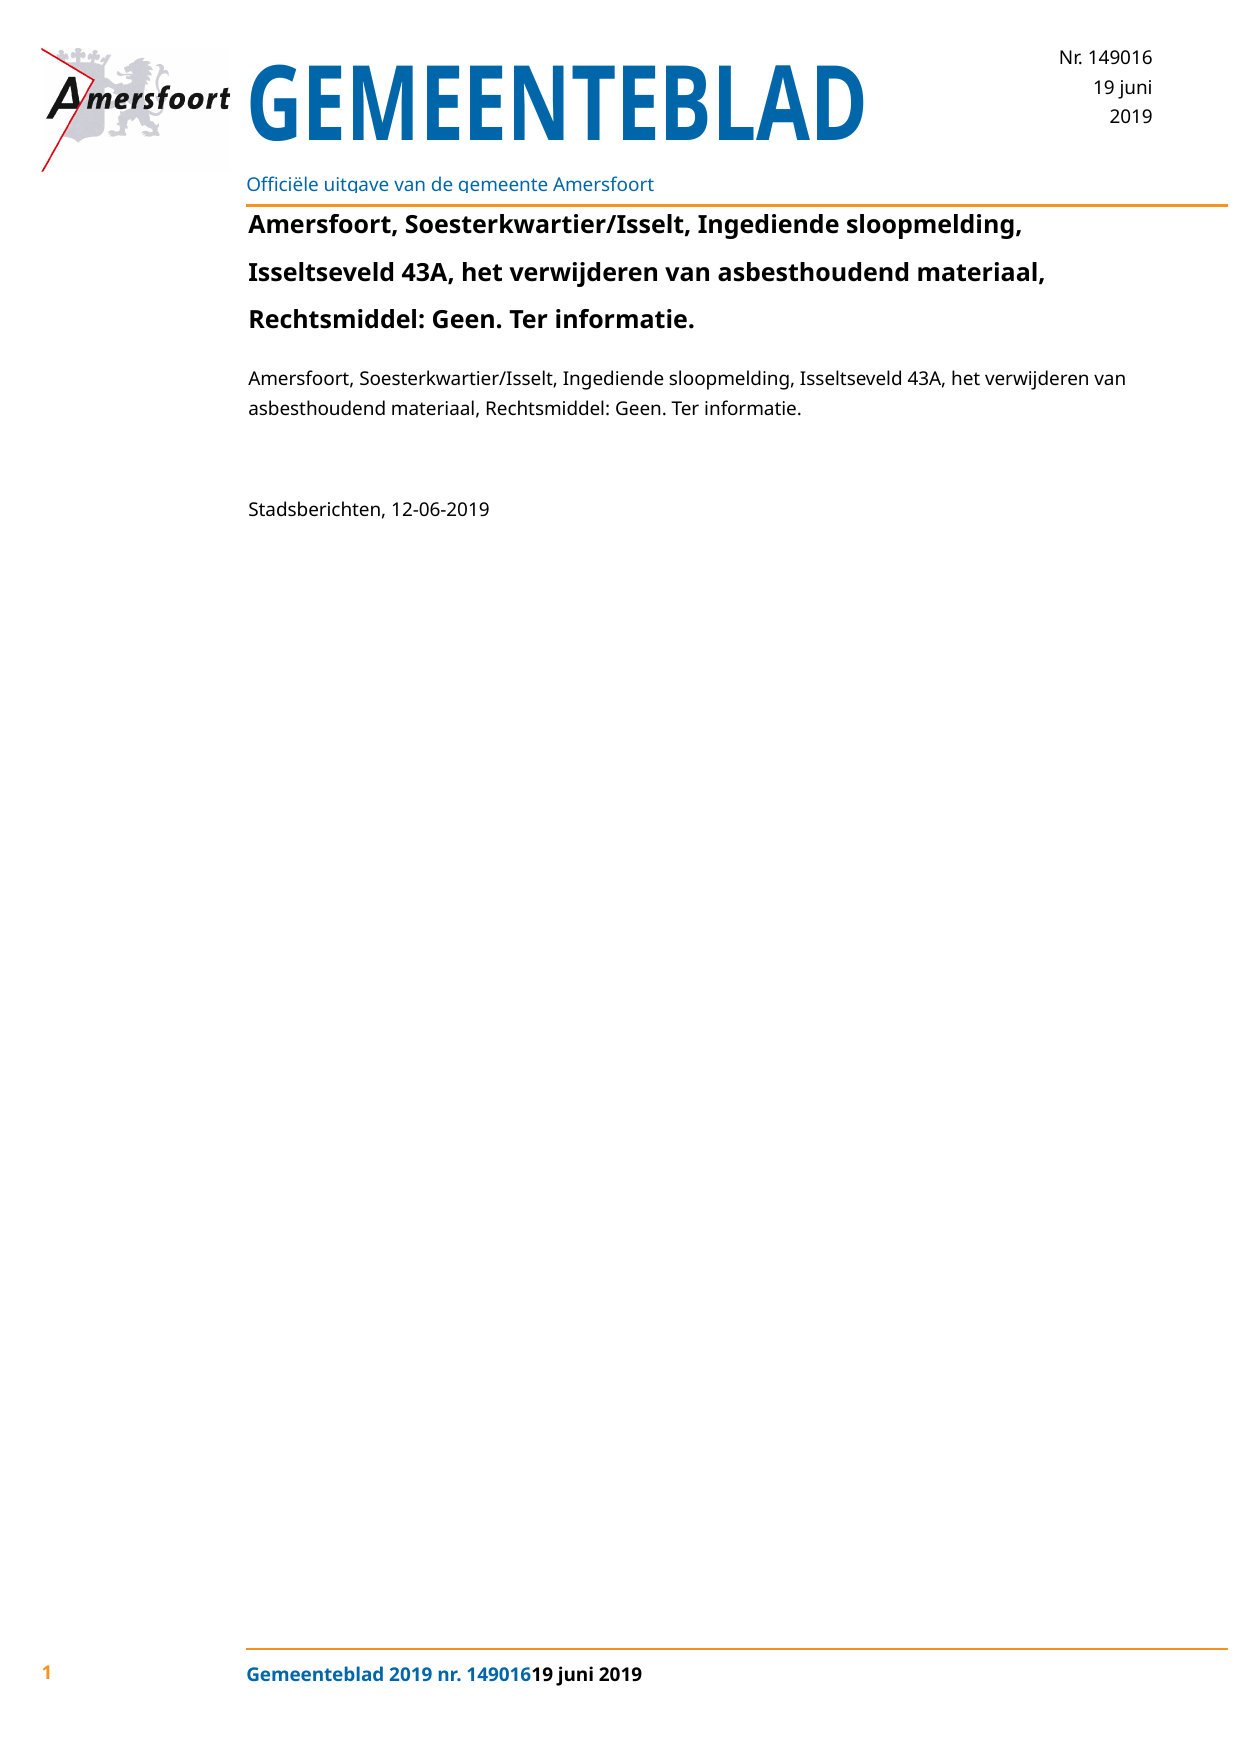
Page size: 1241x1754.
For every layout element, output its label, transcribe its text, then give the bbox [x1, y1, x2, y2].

picture [41, 47, 231, 172]
text Amersfoort, Soesterkwartier/Isselt, Ingediende sloopmelding, Isseltseveld 43A, het verwijderen van asbesthoudend materiaal, Rechtsmiddel: Geen. Ter informatie. [248, 207, 1152, 336]
text Stadsberichten, 12-06-2019 [248, 496, 1152, 522]
text Amersfoort, Soesterkwartier/Isselt, Ingediende sloopmelding, Isseltseveld 43A, het verwijderen van asbesthoudend materiaal, Rechtsmiddel: Geen. Ter informatie. [248, 366, 1152, 421]
